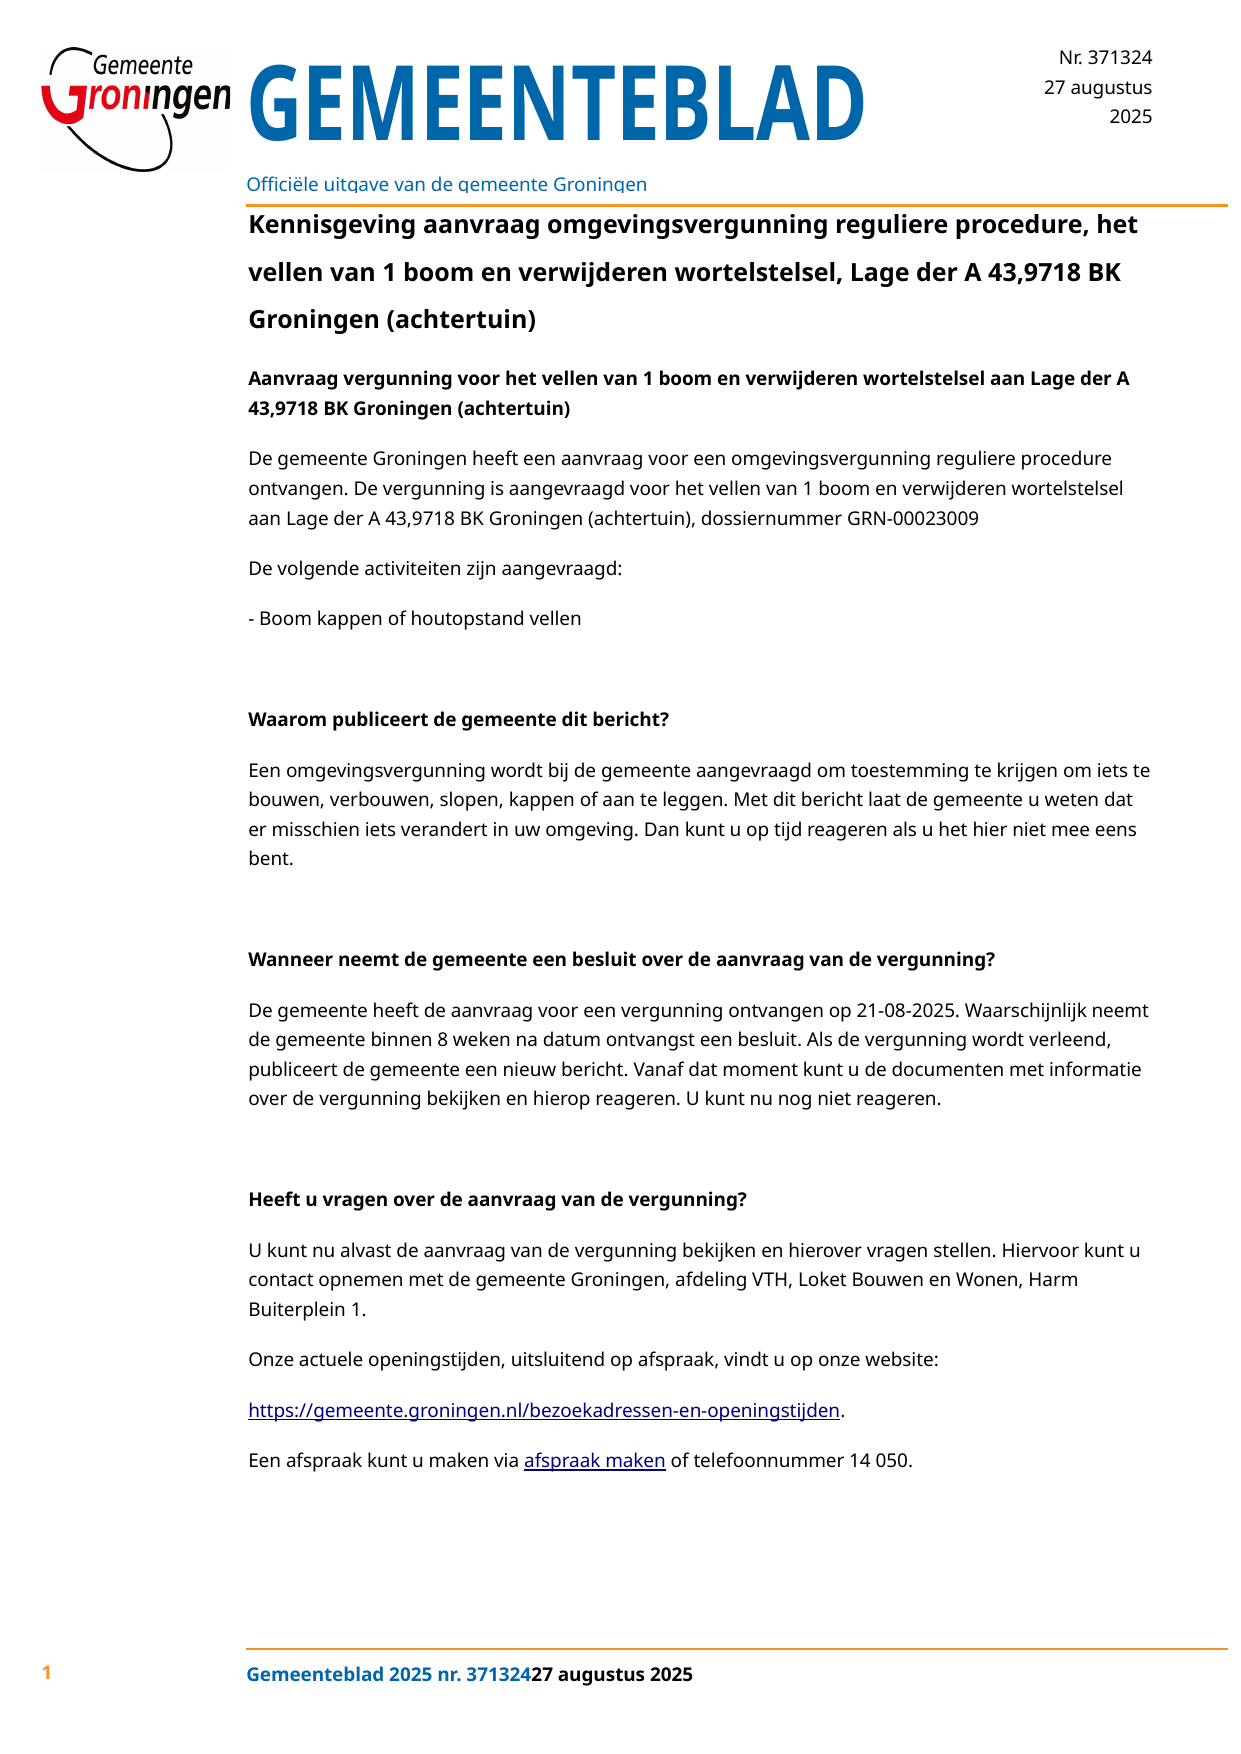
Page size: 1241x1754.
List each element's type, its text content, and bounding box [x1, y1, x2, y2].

text De volgende activiteiten zijn aangevraagd: [248, 555, 1152, 581]
text https://gemeente.groningen.nl/bezoekadressen-en-openingstijden. [248, 1397, 1152, 1422]
picture [41, 47, 231, 172]
text Kennisgeving aanvraag omgevingsvergunning reguliere procedure, het vellen van 1 boom en verwijderen wortelstelsel, Lage der A 43,9718 BK Groningen (achtertuin) [248, 207, 1152, 336]
text Aanvraag vergunning voor het vellen van 1 boom en verwijderen wortelstelsel aan Lage der A 43,9718 BK Groningen (achtertuin) [248, 366, 1152, 421]
text Wanneer neemt de gemeente een besluit over de aanvraag van de vergunning? [248, 946, 1152, 972]
text Een afspraak kunt u maken via afspraak maken of telefoonnummer 14 050. [248, 1447, 1152, 1473]
text Heeft u vragen over de aanvraag van de vergunning? [248, 1186, 1152, 1212]
text - Boom kappen of houtopstand vellen [248, 606, 1152, 631]
text De gemeente heeft de aanvraag voor een vergunning ontvangen op 21-08-2025. Waarschijnlijk neemt de gemeente binnen 8 weken na datum ontvangst een besluit. Als de vergunning wordt verleend, publiceert de gemeente een nieuw bericht. Vanaf dat moment kunt u de documenten met informatie over de vergunning bekijken en hierop reageren. U kunt nu nog niet reageren. [248, 997, 1152, 1111]
text U kunt nu alvast de aanvraag van de vergunning bekijken en hierover vragen stellen. Hiervoor kunt u contact opnemen met de gemeente Groningen, afdeling VTH, Loket Bouwen en Wonen, Harm Buiterplein 1. [248, 1237, 1152, 1322]
text Een omgevingsvergunning wordt bij de gemeente aangevraagd om toestemming te krijgen om iets te bouwen, verbouwen, slopen, kappen of aan te leggen. Met dit bericht laat de gemeente u weten dat er misschien iets verandert in uw omgeving. Dan kunt u op tijd reageren als u het hier niet mee eens bent. [248, 757, 1152, 871]
text Onze actuele openingstijden, uitsluitend op afspraak, vindt u op onze website: [248, 1346, 1152, 1372]
text De gemeente Groningen heeft een aanvraag voor een omgevingsvergunning reguliere procedure ontvangen. De vergunning is aangevraagd voor het vellen van 1 boom en verwijderen wortelstelsel aan Lage der A 43,9718 BK Groningen (achtertuin), dossiernummer GRN-00023009 [248, 446, 1152, 530]
text Waarom publiceert de gemeente dit bericht? [248, 706, 1152, 732]
